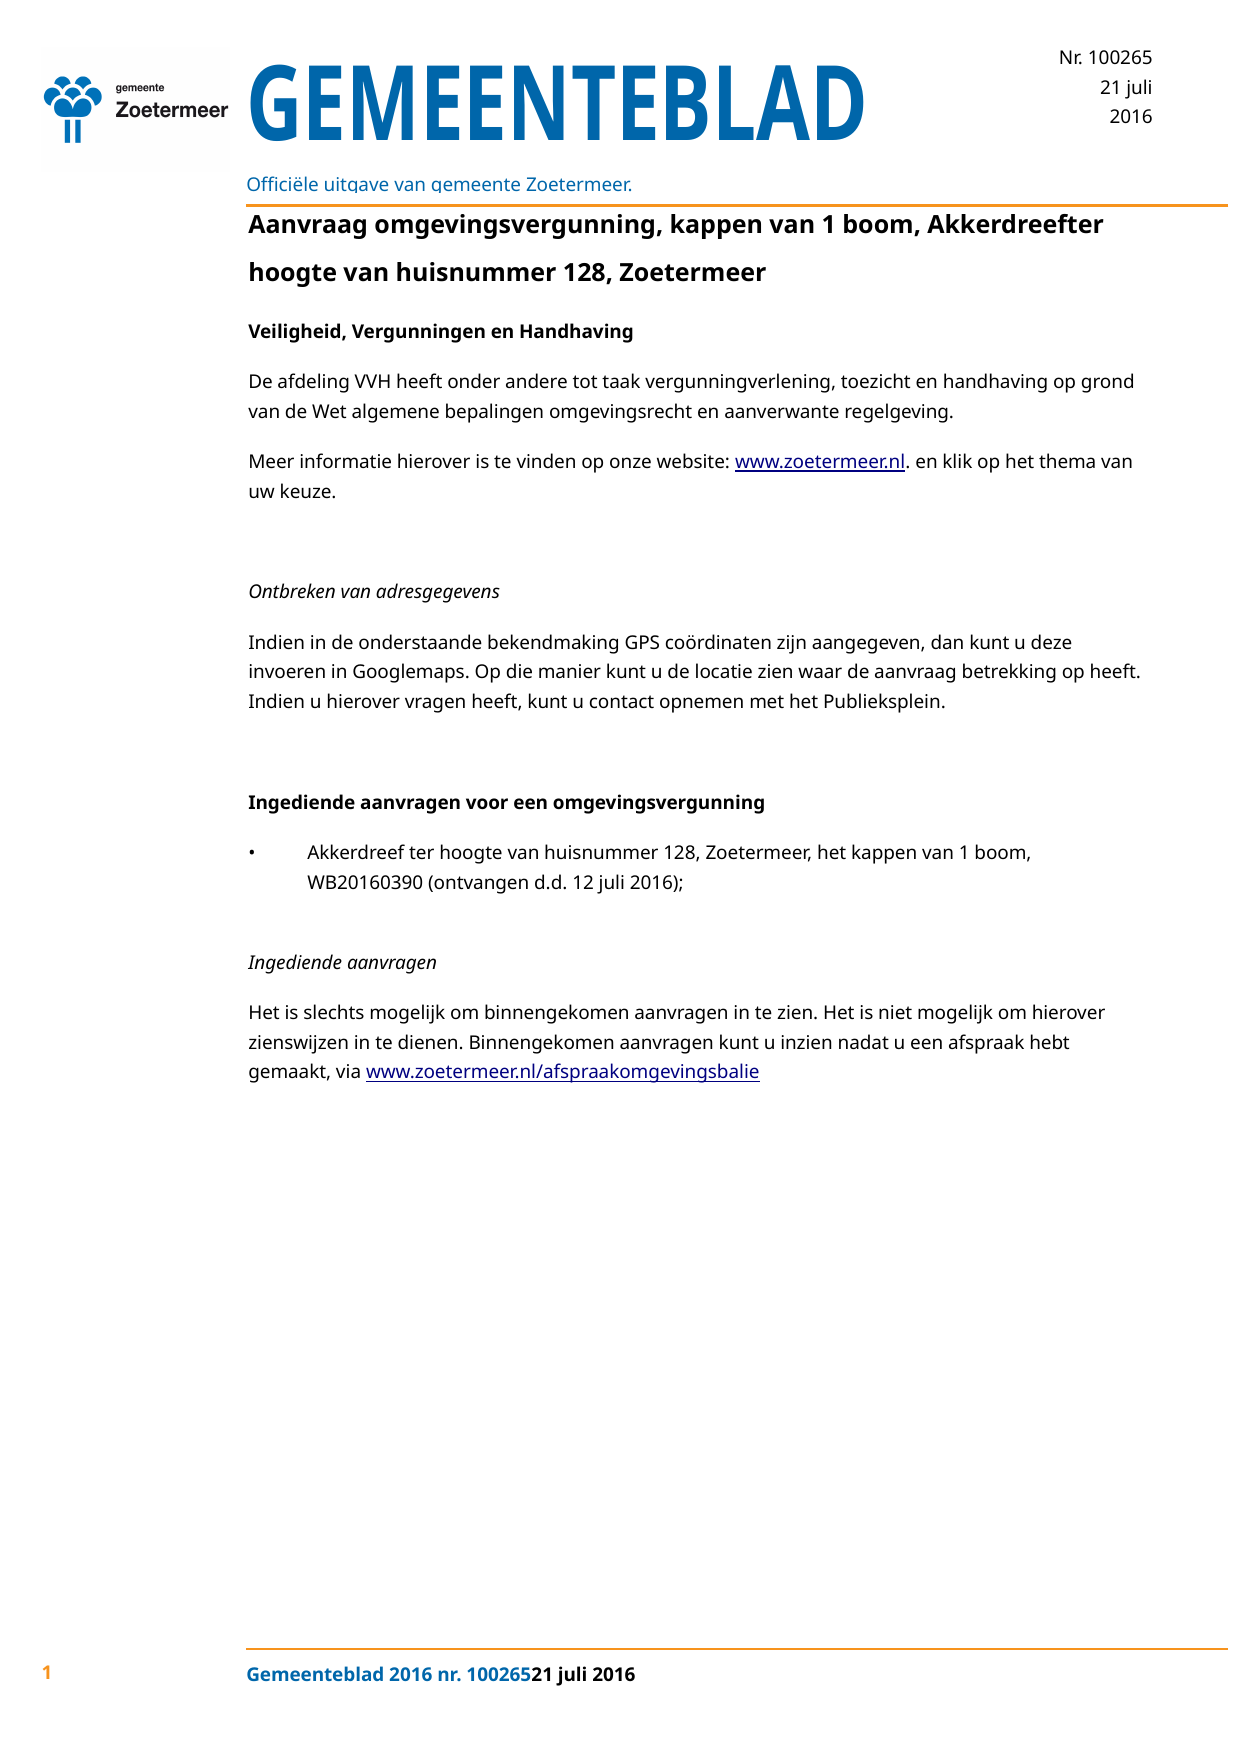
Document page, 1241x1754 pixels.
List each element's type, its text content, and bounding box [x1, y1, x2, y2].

text Aanvraag omgevingsvergunning, kappen van 1 boom, Akkerdreefter hoogte van huisnummer 128, Zoetermeer [248, 207, 1152, 288]
text Ontbreken van adresgegevens [248, 579, 1152, 604]
picture [41, 47, 231, 172]
text Meer informatie hierover is te vinden op onze website: www.zoetermeer.nl. en klik op het thema van uw keuze. [248, 448, 1152, 504]
text Indien in de onderstaande bekendmaking GPS coördinaten zijn aangegeven, dan kunt u deze invoeren in Googlemaps. Op die manier kunt u de locatie zien waar de aanvraag betrekking op heeft. Indien u hierover vragen heeft, kunt u contact opnemen met het Publieksplein. [248, 629, 1152, 714]
text Het is slechts mogelijk om binnengekomen aanvragen in te zien. Het is niet mogelijk om hierover zienswijzen in te dienen. Binnengekomen aanvragen kunt u inzien nadat u een afspraak hebt gemaakt, via www.zoetermeer.nl/afspraakomgevingsbalie [248, 999, 1152, 1084]
list Akkerdreef ter hoogte van huisnummer 128, Zoetermeer, het kappen van 1 boom, WB20160390 (ontvangen d.d. 12 juli 2016); [248, 839, 1152, 895]
text Ingediende aanvragen voor een omgevingsvergunning [248, 789, 1152, 815]
text Ingediende aanvragen [248, 949, 1152, 975]
text De afdeling VVH heeft onder andere tot taak vergunningverlening, toezicht en handhaving op grond van de Wet algemene bepalingen omgevingsrecht en aanverwante regelgeving. [248, 368, 1152, 424]
text Veiligheid, Vergunningen en Handhaving [248, 318, 1152, 344]
